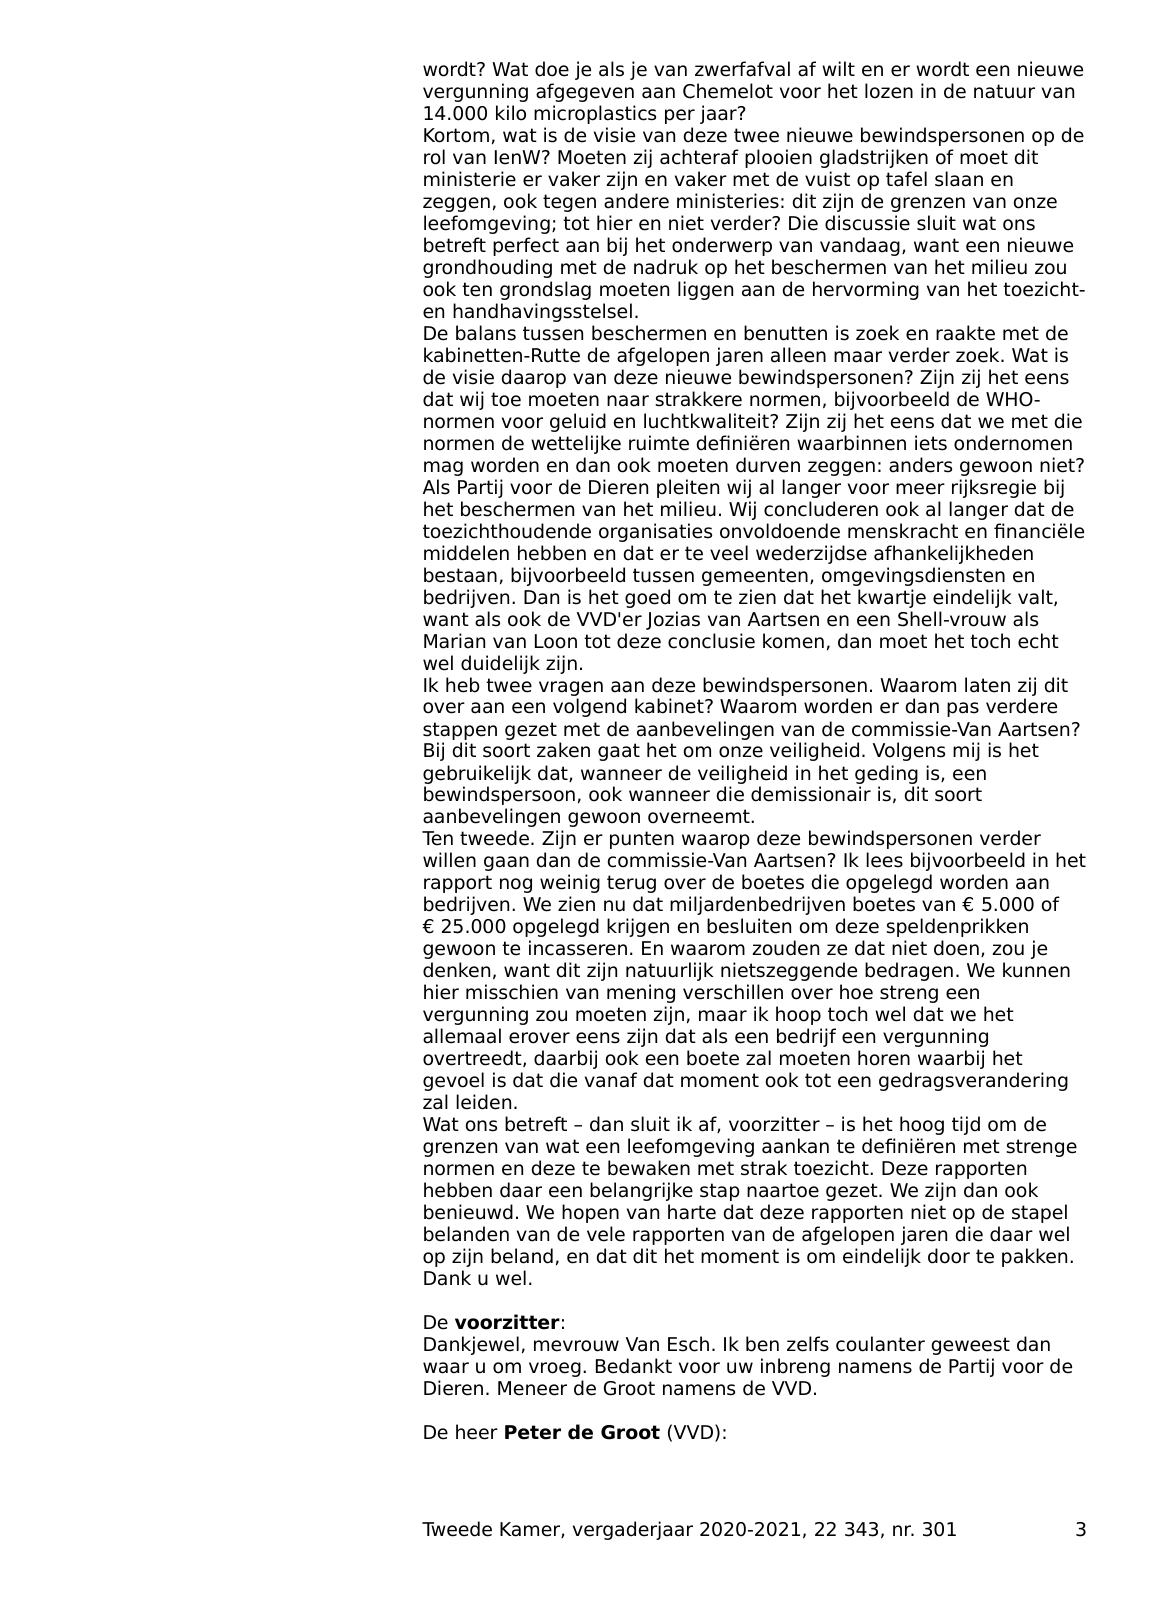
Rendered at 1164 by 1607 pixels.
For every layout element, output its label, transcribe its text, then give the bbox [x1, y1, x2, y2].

text De heer Peter de Groot (VVD): [422, 1422, 1087, 1444]
text Dank u wel. [422, 1268, 1087, 1290]
text Ten tweede. Zijn er punten waarop deze bewindspersonen verder willen gaan dan de commissie-Van Aartsen? Ik lees bijvoorbeeld in het rapport nog weinig terug over de boetes die opgelegd worden aan bedrijven. We zien nu dat miljardenbedrijven boetes van € 5.000 of € 25.000 opgelegd krijgen en besluiten om deze speldenprikken gewoon te incasseren. En waarom zouden ze dat niet doen, zou je denken, want dit zijn natuurlijk nietszeggende bedragen. We kunnen hier misschien van mening verschillen over hoe streng een vergunning zou moeten zijn, maar ik hoop toch wel dat we het allemaal erover eens zijn dat als een bedrijf een vergunning overtreedt, daarbij ook een boete zal moeten horen waarbij het gevoel is dat die vanaf dat moment ook tot een gedragsverandering zal leiden. [422, 828, 1087, 1114]
text Ik heb twee vragen aan deze bewindspersonen. Waarom laten zij dit over aan een volgend kabinet? Waarom worden er dan pas verdere stappen gezet met de aanbevelingen van de commissie-Van Aartsen? Bij dit soort zaken gaat het om onze veiligheid. Volgens mij is het gebruikelijk dat, wanneer de veiligheid in het geding is, een bewindspersoon, ook wanneer die demissionair is, dit soort aanbevelingen gewoon overneemt. [422, 674, 1087, 828]
text Dankjewel, mevrouw Van Esch. Ik ben zelfs coulanter geweest dan waar u om vroeg. Bedankt voor uw inbreng namens de Partij voor de Dieren. Meneer de Groot namens de VVD. [422, 1334, 1087, 1400]
text Als Partij voor de Dieren pleiten wij al langer voor meer rijksregie bij het beschermen van het milieu. Wij concluderen ook al langer dat de toezichthoudende organisaties onvoldoende menskracht en financiële middelen hebben en dat er te veel wederzijdse afhankelijkheden bestaan, bijvoorbeeld tussen gemeenten, omgevingsdiensten en bedrijven. Dan is het goed om te zien dat het kwartje eindelijk valt, want als ook de VVD'er Jozias van Aartsen en een Shell-vrouw als Marian van Loon tot deze conclusie komen, dan moet het toch echt wel duidelijk zijn. [422, 477, 1087, 674]
text Wat ons betreft – dan sluit ik af, voorzitter – is het hoog tijd om de grenzen van wat een leefomgeving aankan te definiëren met strenge normen en deze te bewaken met strak toezicht. Deze rapporten hebben daar een belangrijke stap naartoe gezet. We zijn dan ook benieuwd. We hopen van harte dat deze rapporten niet op de stapel belanden van de vele rapporten van de afgelopen jaren die daar wel op zijn beland, en dat dit het moment is om eindelijk door te pakken. [422, 1114, 1087, 1268]
text Kortom, wat is de visie van deze twee nieuwe bewindspersonen op de rol van IenW? Moeten zij achteraf plooien gladstrijken of moet dit ministerie er vaker zijn en vaker met de vuist op tafel slaan en zeggen, ook tegen andere ministeries: dit zijn de grenzen van onze leefomgeving; tot hier en niet verder? Die discussie sluit wat ons betreft perfect aan bij het onderwerp van vandaag, want een nieuwe grondhouding met de nadruk op het beschermen van het milieu zou ook ten grondslag moeten liggen aan de hervorming van het toezicht- en handhavingsstelsel. [422, 125, 1087, 323]
text De balans tussen beschermen en benutten is zoek en raakte met de kabinetten-Rutte de afgelopen jaren alleen maar verder zoek. Wat is de visie daarop van deze nieuwe bewindspersonen? Zijn zij het eens dat wij toe moeten naar strakkere normen, bijvoorbeeld de WHO-normen voor geluid en luchtkwaliteit? Zijn zij het eens dat we met die normen de wettelijke ruimte definiëren waarbinnen iets ondernomen mag worden en dan ook moeten durven zeggen: anders gewoon niet? [422, 323, 1087, 477]
text wordt? Wat doe je als je van zwerfafval af wilt en er wordt een nieuwe vergunning afgegeven aan Chemelot voor het lozen in de natuur van 14.000 kilo microplastics per jaar? [422, 59, 1087, 125]
text De voorzitter: [422, 1312, 1087, 1334]
